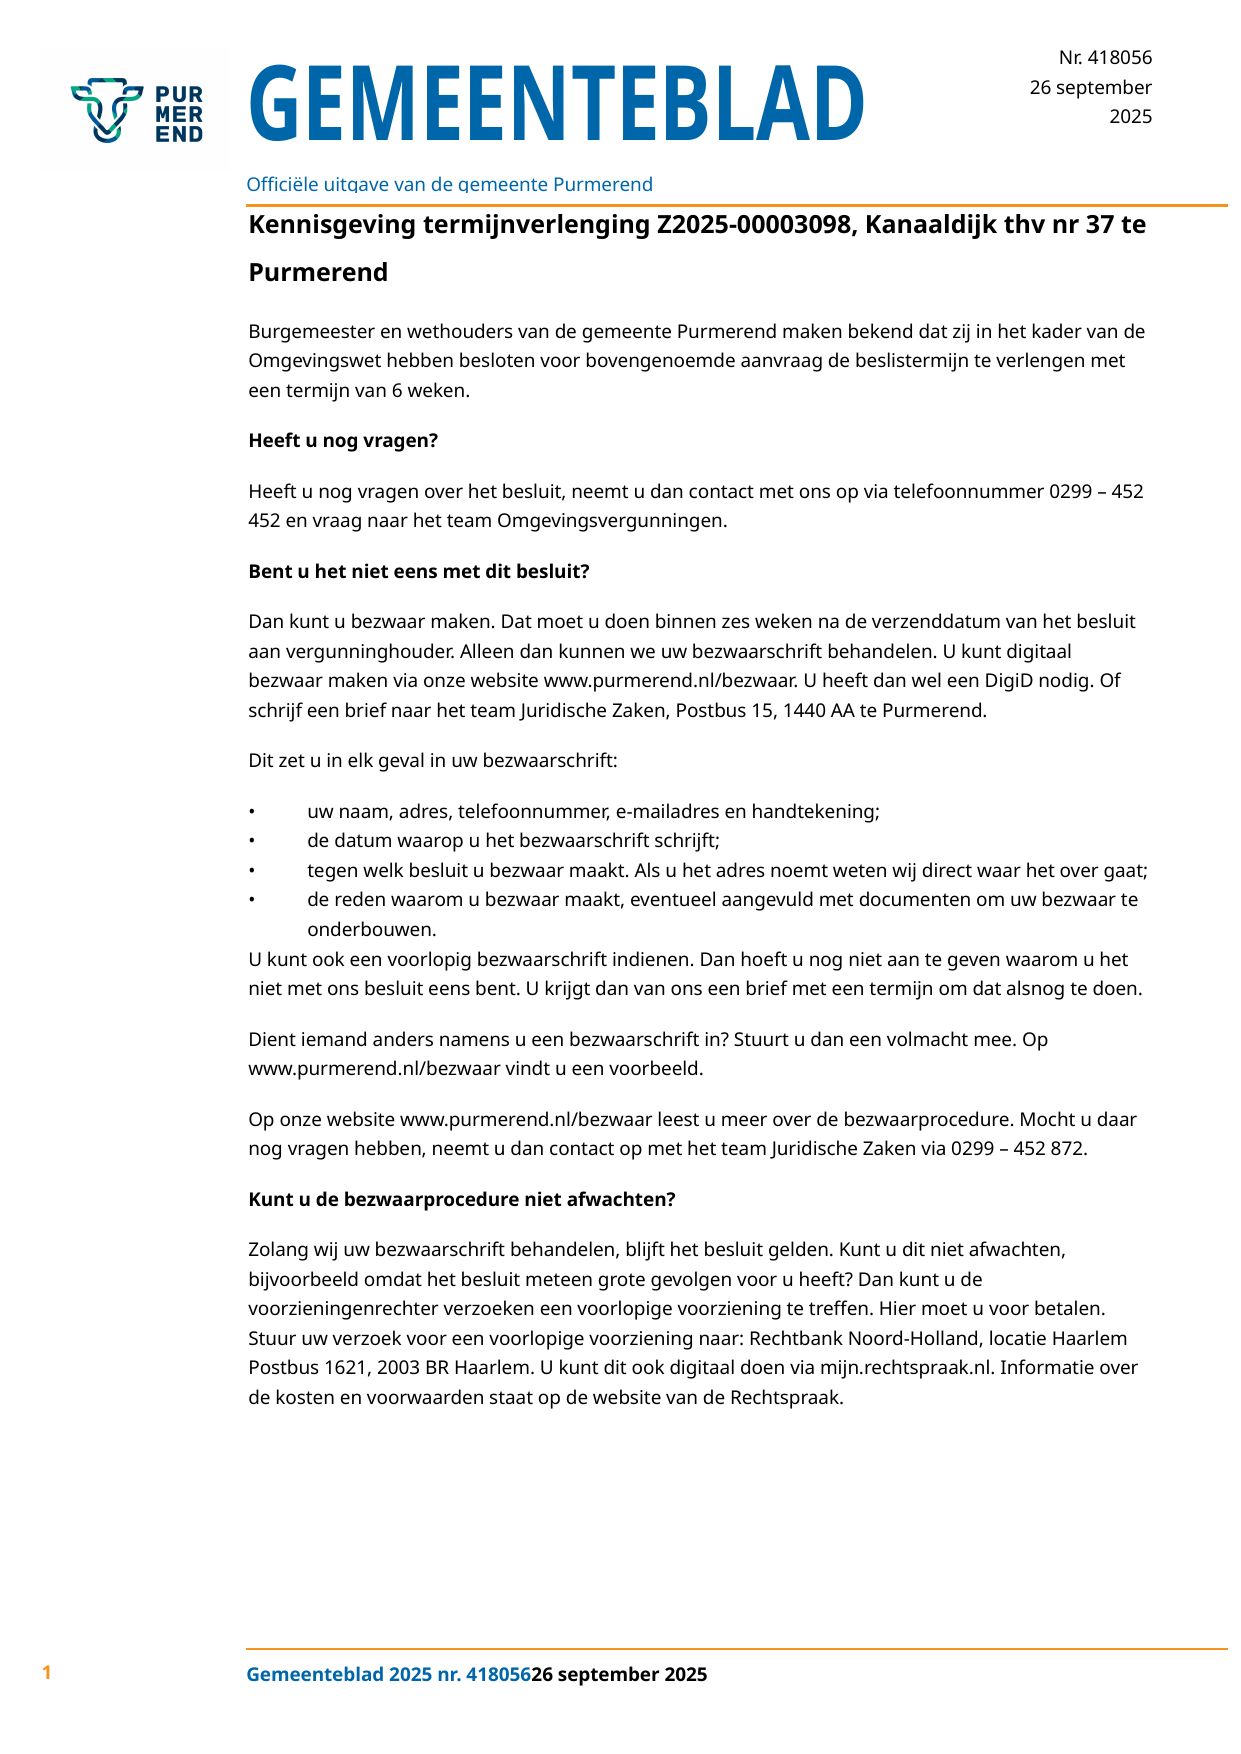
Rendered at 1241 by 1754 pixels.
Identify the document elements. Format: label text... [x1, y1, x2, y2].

text Dan kunt u bezwaar maken. Dat moet u doen binnen zes weken na de verzenddatum van het besluit aan vergunninghouder. Alleen dan kunnen we uw bezwaarschrift behandelen. U kunt digitaal bezwaar maken via onze website www.purmerend.nl/bezwaar. U heeft dan wel een DigiD nodig. Of schrijf een brief naar het team Juridische Zaken, Postbus 15, 1440 AA te Purmerend. [248, 608, 1152, 723]
list de reden waarom u bezwaar maakt, eventueel aangevuld met documenten om uw bezwaar te onderbouwen. [248, 887, 1152, 942]
text Kennisgeving termijnverlenging Z2025-00003098, Kanaaldijk thv nr 37 te Purmerend [248, 207, 1152, 288]
picture [41, 47, 231, 172]
list de datum waarop u het bezwaarschrift schrijft; [248, 827, 1152, 853]
text U kunt ook een voorlopig bezwaarschrift indienen. Dan hoeft u nog niet aan te geven waarom u het niet met ons besluit eens bent. U krijgt dan van ons een brief met een termijn om dat alsnog te doen. [248, 946, 1152, 1001]
text Dit zet u in elk geval in uw bezwaarschrift: [248, 747, 1152, 773]
text Kunt u de bezwaarprocedure niet afwachten? [248, 1186, 1152, 1212]
text Heeft u nog vragen? [248, 427, 1152, 453]
list uw naam, adres, telefoonnummer, e-mailadres en handtekening; [248, 798, 1152, 824]
text Zolang wij uw bezwaarschrift behandelen, blijft het besluit gelden. Kunt u dit niet afwachten, bijvoorbeeld omdat het besluit meteen grote gevolgen voor u heeft? Dan kunt u de voorzieningenrechter verzoeken een voorlopige voorziening te treffen. Hier moet u voor betalen. Stuur uw verzoek voor een voorlopige voorziening naar: Rechtbank Noord-Holland, locatie Haarlem Postbus 1621, 2003 BR Haarlem. U kunt dit ook digitaal doen via mijn.rechtspraak.nl. Informatie over de kosten en voorwaarden staat op de website van de Rechtspraak. [248, 1236, 1152, 1410]
text Bent u het niet eens met dit besluit? [248, 558, 1152, 584]
text Op onze website www.purmerend.nl/bezwaar leest u meer over de bezwaarprocedure. Mocht u daar nog vragen hebben, neemt u dan contact op met het team Juridische Zaken via 0299 – 452 872. [248, 1106, 1152, 1161]
text Burgemeester en wethouders van de gemeente Purmerend maken bekend dat zij in het kader van de Omgevingswet hebben besloten voor bovengenoemde aanvraag de beslistermijn te verlengen met een termijn van 6 weken. [248, 318, 1152, 403]
text Heeft u nog vragen over het besluit, neemt u dan contact met ons op via telefoonnummer 0299 – 452 452 en vraag naar het team Omgevingsvergunningen. [248, 478, 1152, 533]
list tegen welk besluit u bezwaar maakt. Als u het adres noemt weten wij direct waar het over gaat; [248, 857, 1152, 883]
text Dient iemand anders namens u een bezwaarschrift in? Stuurt u dan een volmacht mee. Op www.purmerend.nl/bezwaar vindt u een voorbeeld. [248, 1026, 1152, 1081]
